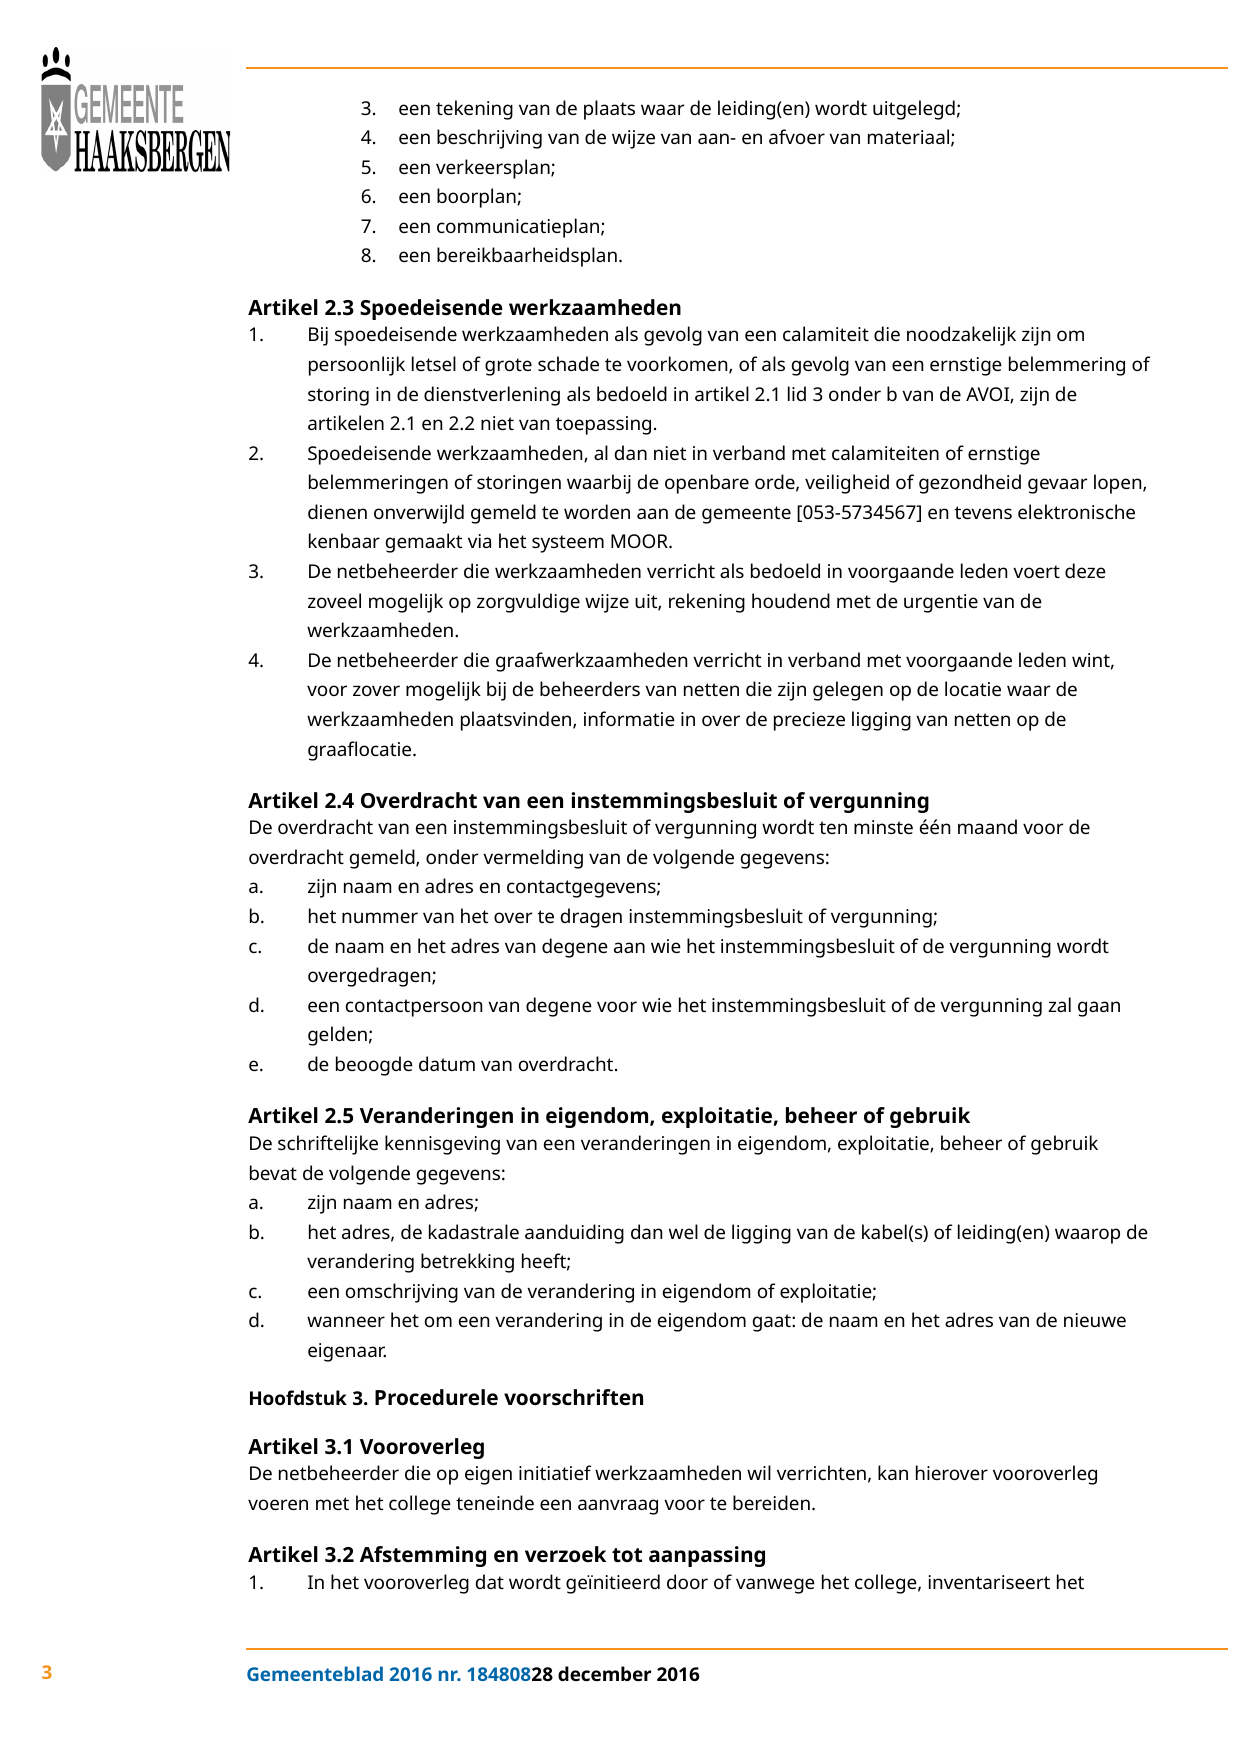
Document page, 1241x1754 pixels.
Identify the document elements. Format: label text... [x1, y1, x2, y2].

list Spoedeisende werkzaamheden, al dan niet in verband met calamiteiten of ernstige belemmeringen of storingen waarbij de openbare orde, veiligheid of gezondheid gevaar lopen, dienen onverwijld gemeld te worden aan de gemeente [053-5734567] en tevens elektronische kenbaar gemaakt via het systeem MOOR. [248, 440, 1152, 554]
list het adres, de kadastrale aanduiding dan wel de ligging van de kabel(s) of leiding(en) waarop de verandering betrekking heeft; [248, 1219, 1152, 1274]
text Hoofdstuk 3. Procedurele voorschriften [248, 1383, 1152, 1411]
text De netbeheerder die op eigen initiatief werkzaamheden wil verrichten, kan hierover vooroverleg voeren met het college teneinde een aanvraag voor te bereiden. [248, 1461, 1152, 1516]
list de beoogde datum van overdracht. [248, 1051, 1152, 1077]
text De schriftelijke kennisgeving van een veranderingen in eigendom, exploitatie, beheer of gebruik bevat de volgende gegevens: [248, 1130, 1152, 1185]
list wanneer het om een verandering in de eigendom gaat: de naam en het adres van de nieuwe eigenaar. [248, 1308, 1152, 1363]
list Bij spoedeisende werkzaamheden als gevolg van een calamiteit die noodzakelijk zijn om persoonlijk letsel of grote schade te voorkomen, of als gevolg van een ernstige belemmering of storing in de dienstverlening als bedoeld in artikel 2.1 lid 3 onder b van de AVOI, zijn de artikelen 2.1 en 2.2 niet van toepassing. [248, 322, 1152, 436]
text Artikel 3.1 Vooroverleg [248, 1432, 1152, 1461]
list zijn naam en adres en contactgegevens; [248, 874, 1152, 899]
text Artikel 3.2 Afstemming en verzoek tot aanpassing [248, 1541, 1152, 1569]
list een boorplan; [361, 183, 1152, 209]
list een omschrijving van de verandering in eigendom of exploitatie; [248, 1278, 1152, 1304]
list een communicatieplan; [361, 213, 1152, 239]
text Artikel 2.4 Overdracht van een instemmingsbesluit of vergunning [248, 786, 1152, 814]
list een tekening van de plaats waar de leiding(en) wordt uitgelegd; [361, 95, 1152, 121]
list In het vooroverleg dat wordt geïnitieerd door of vanwege het college, inventariseert het [248, 1569, 1152, 1595]
list een verkeersplan; [361, 154, 1152, 180]
picture [41, 47, 231, 172]
text Artikel 2.3 Spoedeisende werkzaamheden [248, 293, 1152, 322]
list een bereikbaarheidsplan. [361, 243, 1152, 268]
list een contactpersoon van degene voor wie het instemmingsbesluit of de vergunning zal gaan gelden; [248, 992, 1152, 1047]
list De netbeheerder die graafwerkzaamheden verricht in verband met voorgaande leden wint, voor zover mogelijk bij de beheerders van netten die zijn gelegen op de locatie waar de werkzaamheden plaatsvinden, informatie in over de precieze ligging van netten op de graaflocatie. [248, 647, 1152, 761]
list De netbeheerder die werkzaamheden verricht als bedoeld in voorgaande leden voert deze zoveel mogelijk op zorgvuldige wijze uit, rekening houdend met de urgentie van de werkzaamheden. [248, 558, 1152, 643]
list de naam en het adres van degene aan wie het instemmingsbesluit of de vergunning wordt overgedragen; [248, 933, 1152, 988]
list zijn naam en adres; [248, 1189, 1152, 1215]
list een beschrijving van de wijze van aan- en afvoer van materiaal; [361, 124, 1152, 150]
text De overdracht van een instemmingsbesluit of vergunning wordt ten minste één maand voor de overdracht gemeld, onder vermelding van de volgende gegevens: [248, 814, 1152, 870]
list het nummer van het over te dragen instemmingsbesluit of vergunning; [248, 903, 1152, 929]
text Artikel 2.5 Veranderingen in eigendom, exploitatie, beheer of gebruik [248, 1102, 1152, 1130]
